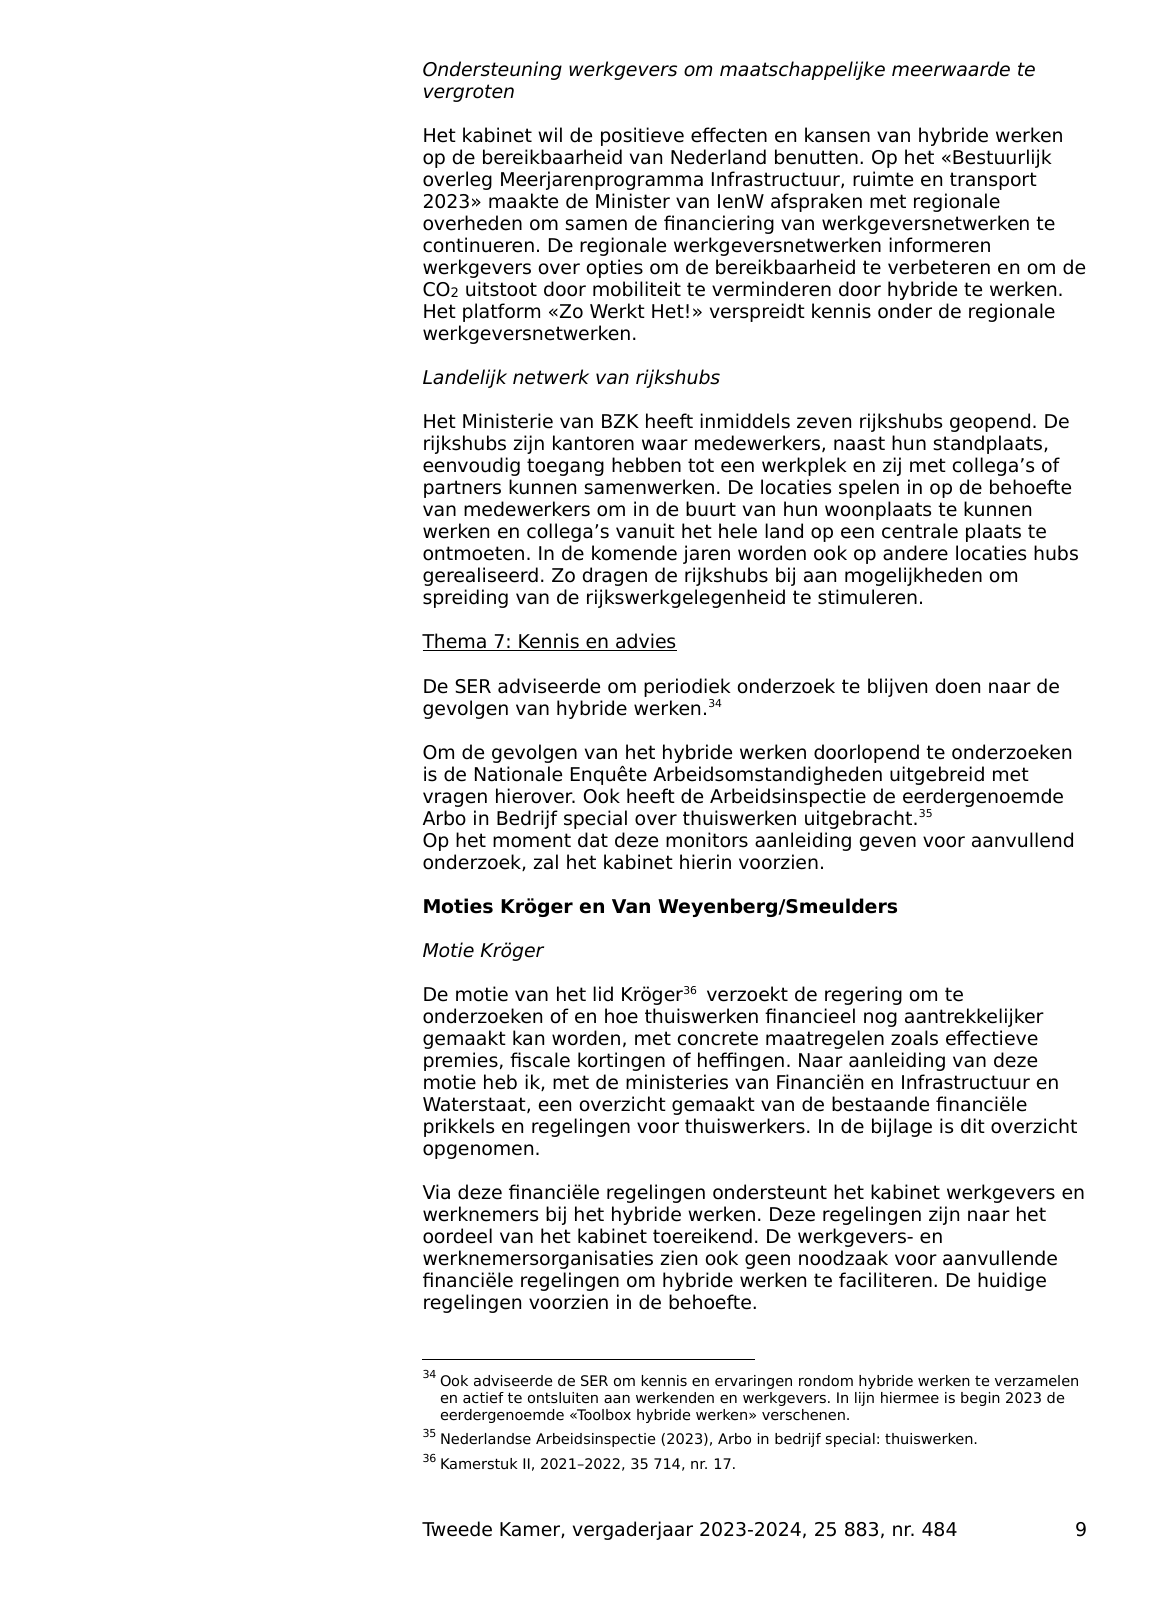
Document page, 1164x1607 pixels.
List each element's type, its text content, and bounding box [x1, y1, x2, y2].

text Het Ministerie van BZK heeft inmiddels zeven rijkshubs geopend. De rijkshubs zijn kantoren waar medewerkers, naast hun standplaats, eenvoudig toegang hebben tot een werkplek en zij met collega’s of partners kunnen samenwerken. De locaties spelen in op de behoefte van medewerkers om in de buurt van hun woonplaats te kunnen werken en collega’s vanuit het hele land op een centrale plaats te ontmoeten. In de komende jaren worden ook op andere locaties hubs gerealiseerd. Zo dragen de rijkshubs bij aan mogelijkheden om spreiding van de rijkswerkgelegenheid te stimuleren. [422, 411, 1087, 609]
subtitle Landelijk netwerk van rijkshubs [422, 367, 1087, 389]
subtitle Thema 7: Kennis en advies [422, 631, 1087, 653]
text Om de gevolgen van het hybride werken doorlopend te onderzoeken is de Nationale Enquête Arbeidsomstandigheden uitgebreid met vragen hierover. Ook heeft de Arbeidsinspectie de eerdergenoemde Arbo in Bedrijf special over thuiswerken uitgebracht. [422, 742, 1087, 829]
subtitle Motie Kröger [422, 940, 1087, 962]
text De motie van het lid Kröger verzoekt de regering om te onderzoeken of en hoe thuiswerken financieel nog aantrekkelijker gemaakt kan worden, met concrete maatregelen zoals effectieve premies, fiscale kortingen of heffingen. Naar aanleiding van deze motie heb ik, met de ministeries van Financiën en Infrastructuur en Waterstaat, een overzicht gemaakt van de bestaande financiële prikkels en regelingen voor thuiswerkers. In de bijlage is dit overzicht opgenomen. [422, 984, 1087, 1160]
text Via deze financiële regelingen ondersteunt het kabinet werkgevers en werknemers bij het hybride werken. Deze regelingen zijn naar het oordeel van het kabinet toereikend. De werkgevers- en werknemersorganisaties zien ook geen noodzaak voor aanvullende financiële regelingen om hybride werken te faciliteren. De huidige regelingen voorzien in de behoefte. [422, 1182, 1087, 1314]
subtitle Moties Kröger en Van Weyenberg/Smeulders [422, 896, 1087, 918]
text Het kabinet wil de positieve effecten en kansen van hybride werken op de bereikbaarheid van Nederland benutten. Op het «Bestuurlijk overleg Meerjarenprogramma Infrastructuur, ruimte en transport 2023» maakte de Minister van IenW afspraken met regionale overheden om samen de financiering van werkgeversnetwerken te continueren. De regionale werkgeversnetwerken informeren werkgevers over opties om de bereikbaarheid te verbeteren en om de CO2 uitstoot door mobiliteit te verminderen door hybride te werken. Het platform «Zo Werkt Het!» verspreidt kennis onder de regionale werkgeversnetwerken. [422, 125, 1087, 345]
text Ook adviseerde de SER om kennis en ervaringen rondom hybride werken te verzamelen en actief te ontsluiten aan werkenden en werkgevers. In lijn hiermee is begin 2023 de eerdergenoemde «Toolbox hybride werken» verschenen. [422, 1368, 1087, 1424]
subtitle Ondersteuning werkgevers om maatschappelijke meerwaarde te vergroten [422, 59, 1087, 103]
text Kamerstuk II, 2021–2022, 35 714, nr. 17. [422, 1452, 1087, 1474]
text Nederlandse Arbeidsinspectie (2023), Arbo in bedrijf special: thuiswerken. [422, 1427, 1087, 1449]
text De SER adviseerde om periodiek onderzoek te blijven doen naar de gevolgen van hybride werken. [422, 676, 1087, 719]
text Op het moment dat deze monitors aanleiding geven voor aanvullend onderzoek, zal het kabinet hierin voorzien. [422, 829, 1087, 873]
